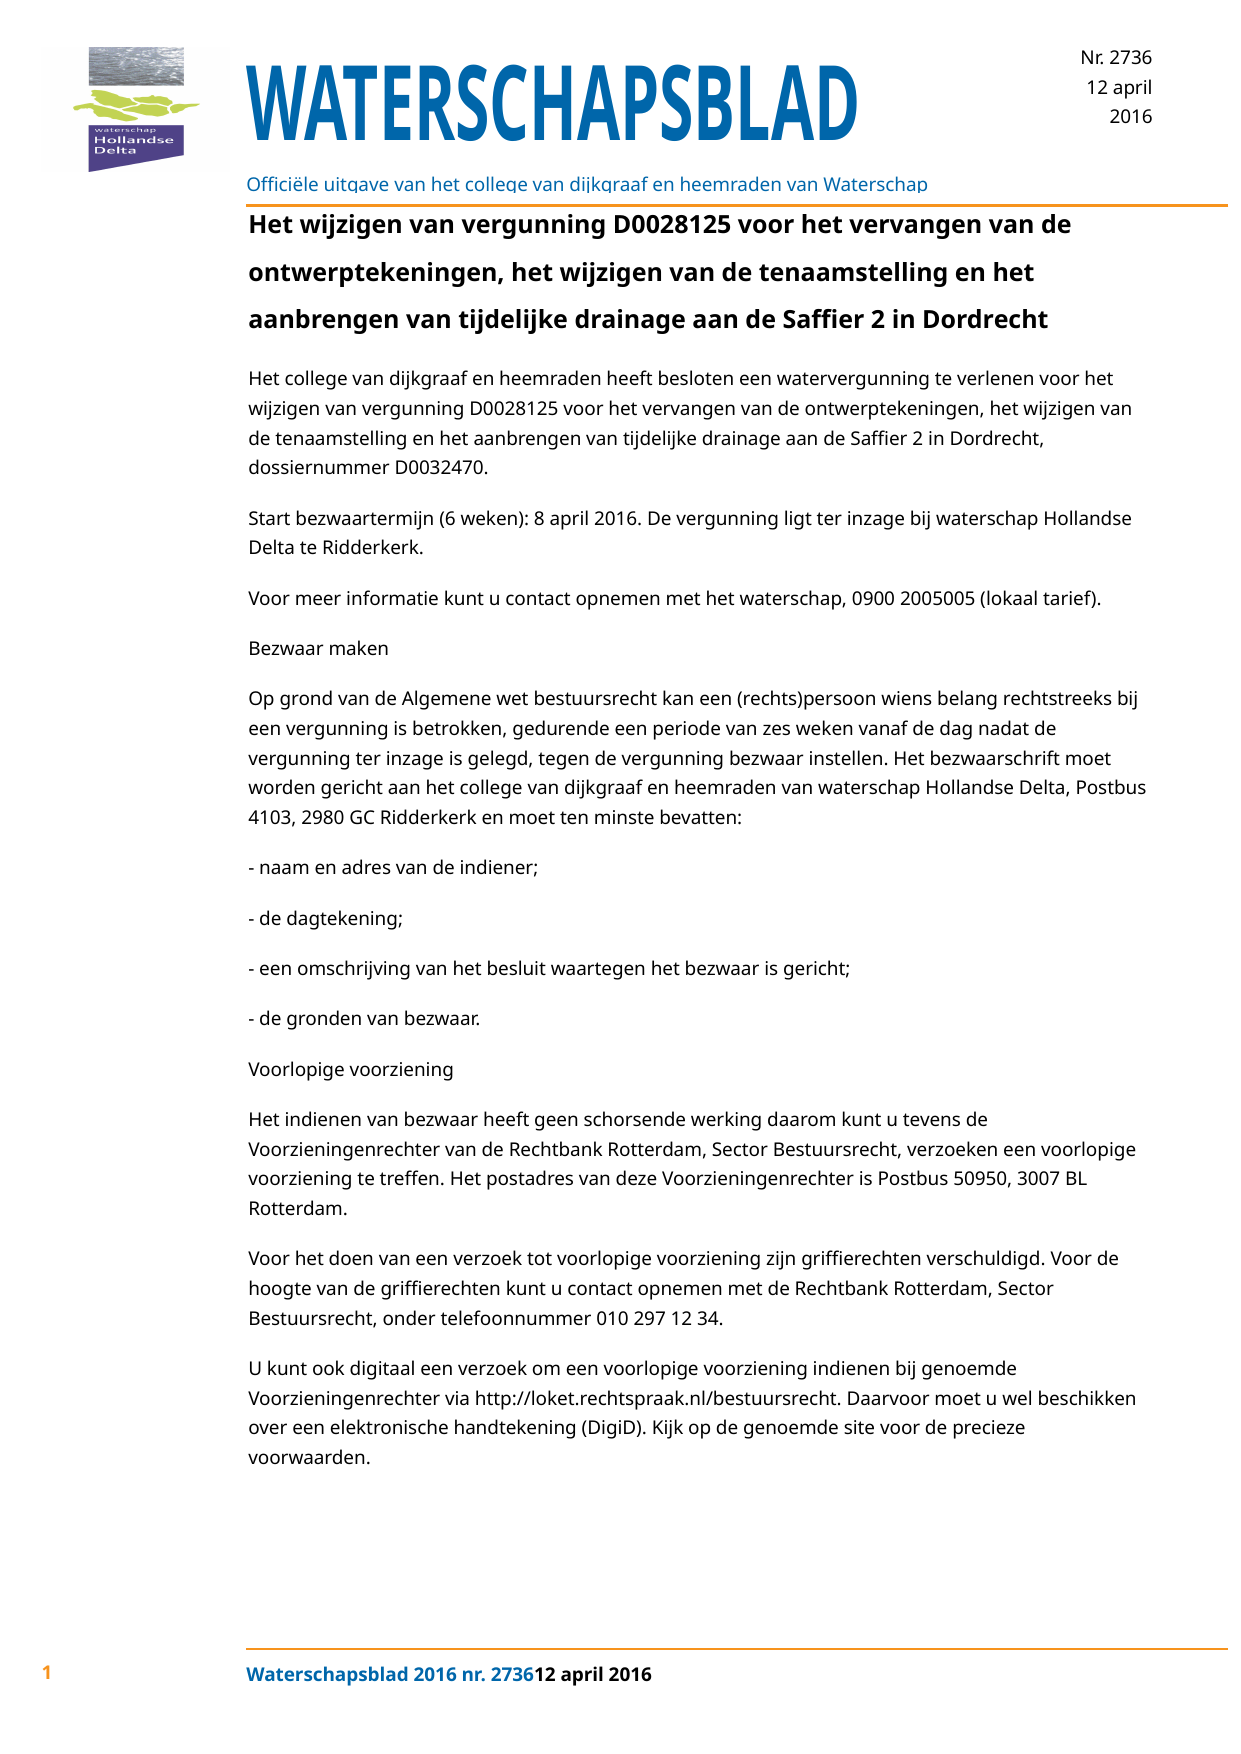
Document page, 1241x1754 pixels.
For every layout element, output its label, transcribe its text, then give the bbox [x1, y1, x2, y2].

text - de gronden van bezwaar. [248, 1006, 1152, 1031]
text - naam en adres van de indiener; [248, 854, 1152, 880]
text - de dagtekening; [248, 905, 1152, 930]
text Voor meer informatie kunt u contact opnemen met het waterschap, 0900 2005005 (lokaal tarief). [248, 585, 1152, 610]
picture [41, 47, 231, 172]
text - een omschrijving van het besluit waartegen het bezwaar is gericht; [248, 955, 1152, 981]
text Het indienen van bezwaar heeft geen schorsende werking daarom kunt u tevens de Voorzieningenrechter van de Rechtbank Rotterdam, Sector Bestuursrecht, verzoeken een voorlopige voorziening te treffen. Het postadres van deze Voorzieningenrechter is Postbus 50950, 3007 BL Rotterdam. [248, 1106, 1152, 1221]
text Start bezwaartermijn (6 weken): 8 april 2016. De vergunning ligt ter inzage bij waterschap Hollandse Delta te Ridderkerk. [248, 505, 1152, 560]
text Voorlopige voorziening [248, 1056, 1152, 1082]
text Bezwaar maken [248, 635, 1152, 661]
text Het college van dijkgraaf en heemraden heeft besloten een watervergunning te verlenen voor het wijzigen van vergunning D0028125 voor het vervangen van de ontwerptekeningen, het wijzigen van de tenaamstelling en het aanbrengen van tijdelijke drainage aan de Saffier 2 in Dordrecht, dossiernummer D0032470. [248, 366, 1152, 480]
text Het wijzigen van vergunning D0028125 voor het vervangen van de ontwerptekeningen, het wijzigen van de tenaamstelling en het aanbrengen van tijdelijke drainage aan de Saffier 2 in Dordrecht [248, 207, 1152, 336]
text Voor het doen van een verzoek tot voorlopige voorziening zijn griffierechten verschuldigd. Voor de hoogte van de griffierechten kunt u contact opnemen met de Rechtbank Rotterdam, Sector Bestuursrecht, onder telefoonnummer 010 297 12 34. [248, 1246, 1152, 1330]
text Op grond van de Algemene wet bestuursrecht kan een (rechts)persoon wiens belang rechtstreeks bij een vergunning is betrokken, gedurende een periode van zes weken vanaf de dag nadat de vergunning ter inzage is gelegd, tegen de vergunning bezwaar instellen. Het bezwaarschrift moet worden gericht aan het college van dijkgraaf en heemraden van waterschap Hollandse Delta, Postbus 4103, 2980 GC Ridderkerk en moet ten minste bevatten: [248, 686, 1152, 829]
text U kunt ook digitaal een verzoek om een voorlopige voorziening indienen bij genoemde Voorzieningenrechter via http://loket.rechtspraak.nl/bestuursrecht. Daarvoor moet u wel beschikken over een elektronische handtekening (DigiD). Kijk op de genoemde site voor de precieze voorwaarden. [248, 1355, 1152, 1469]
